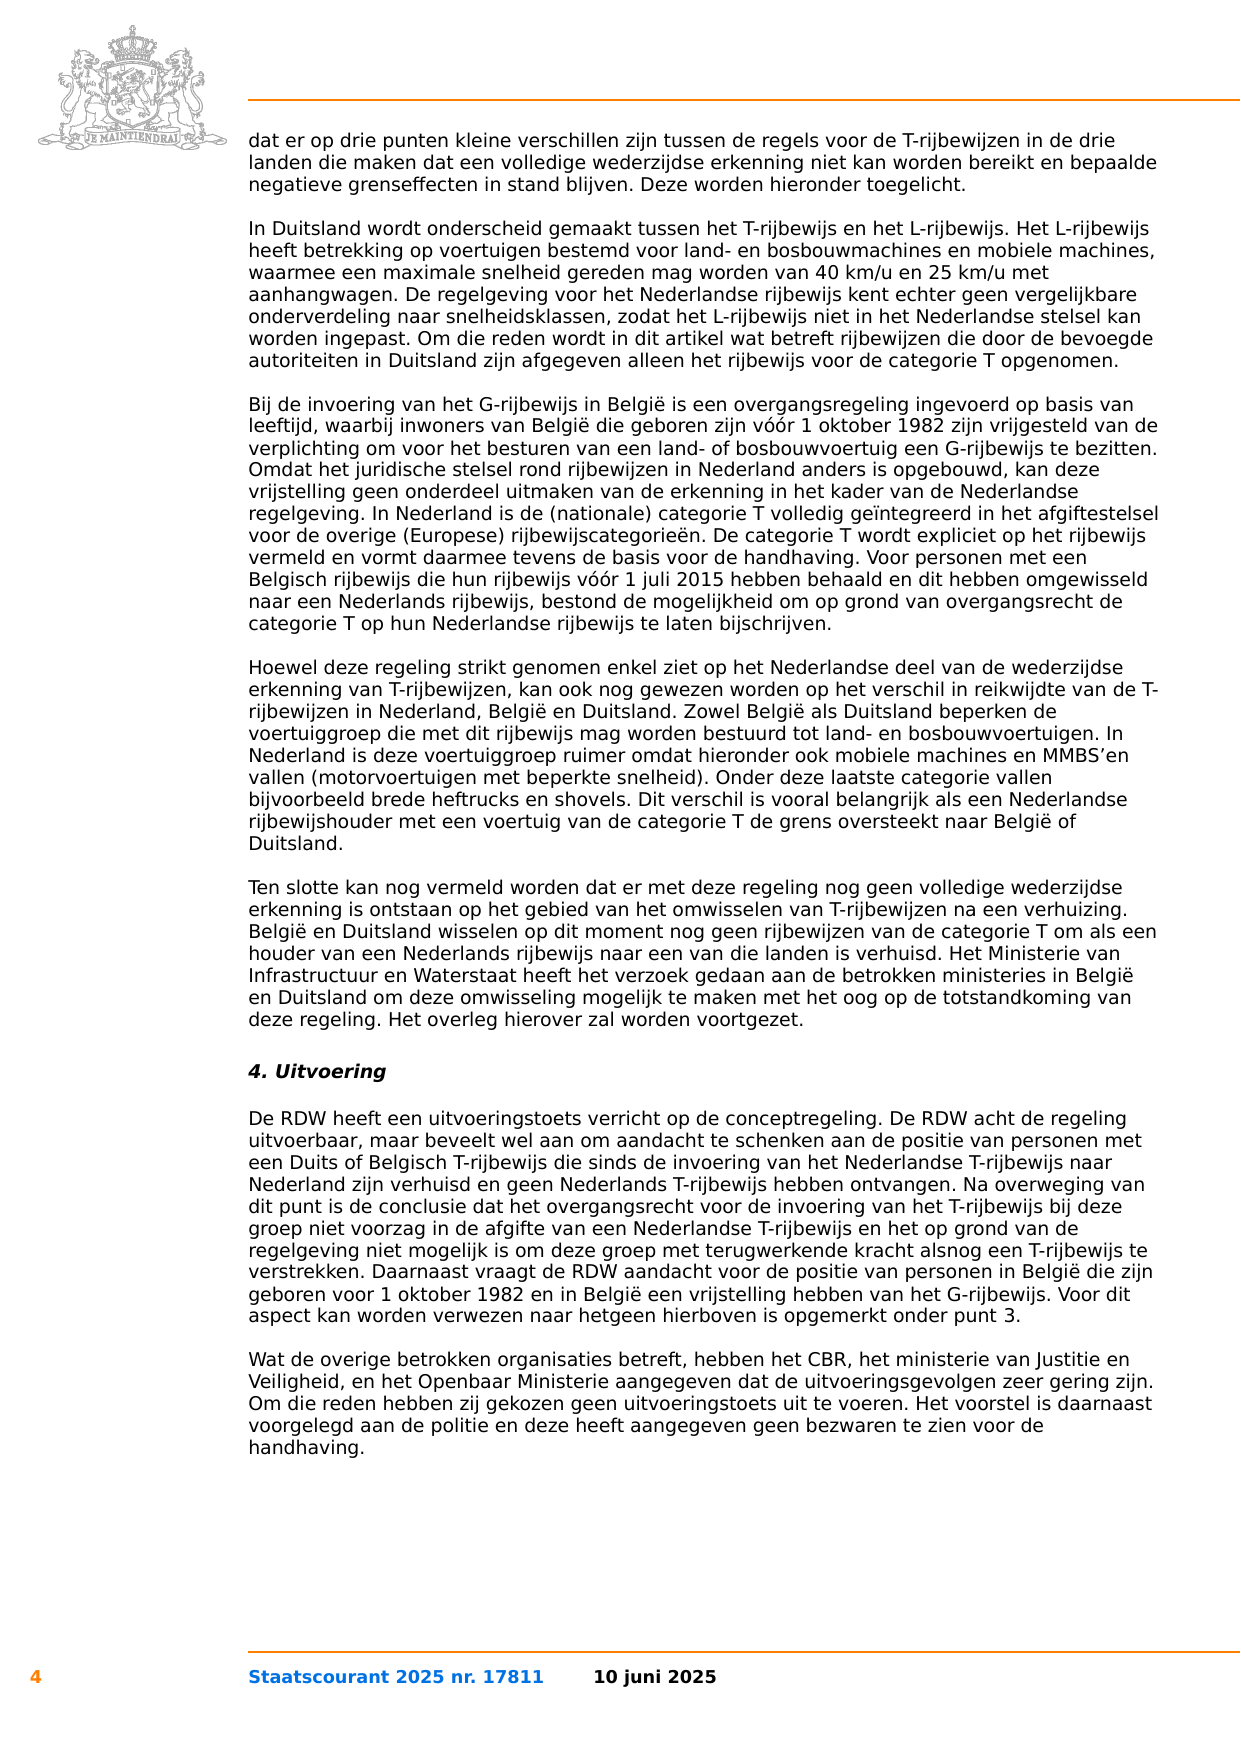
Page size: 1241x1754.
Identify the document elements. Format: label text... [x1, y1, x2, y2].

text In Duitsland wordt onderscheid gemaakt tussen het T-rijbewijs en het L-rijbewijs. Het L-rijbewijs heeft betrekking op voertuigen bestemd voor land- en bosbouwmachines en mobiele machines, waarmee een maximale snelheid gereden mag worden van 40 km/u en 25 km/u met aanhangwagen. De regelgeving voor het Nederlandse rijbewijs kent echter geen vergelijkbare onderverdeling naar snelheidsklassen, zodat het L-rijbewijs niet in het Nederlandse stelsel kan worden ingepast. Om die reden wordt in dit artikel wat betreft rijbewijzen die door de bevoegde autoriteiten in Duitsland zijn afgegeven alleen het rijbewijs voor de categorie T opgenomen. [248, 218, 1163, 372]
text Wat de overige betrokken organisaties betreft, hebben het CBR, het ministerie van Justitie en Veiligheid, en het Openbaar Ministerie aangegeven dat de uitvoeringsgevolgen zeer gering zijn. Om die reden hebben zij gekozen geen uitvoeringstoets uit te voeren. Het voorstel is daarnaast voorgelegd aan de politie en deze heeft aangegeven geen bezwaren te zien voor de handhaving. [248, 1349, 1163, 1459]
text Hoewel deze regeling strikt genomen enkel ziet op het Nederlandse deel van de wederzijdse erkenning van T-rijbewijzen, kan ook nog gewezen worden op het verschil in reikwijdte van de T-rijbewijzen in Nederland, België en Duitsland. Zowel België als Duitsland beperken de voertuiggroep die met dit rijbewijs mag worden bestuurd tot land- en bosbouwvoertuigen. In Nederland is deze voertuiggroep ruimer omdat hieronder ook mobiele machines en MMBS’en vallen (motorvoertuigen met beperkte snelheid). Onder deze laatste categorie vallen bijvoorbeeld brede heftrucks en shovels. Dit verschil is vooral belangrijk als een Nederlandse rijbewijshouder met een voertuig van de categorie T de grens oversteekt naar België of Duitsland. [248, 657, 1163, 855]
text Bij de invoering van het G-rijbewijs in België is een overgangsregeling ingevoerd op basis van leeftijd, waarbij inwoners van België die geboren zijn vóór 1 oktober 1982 zijn vrijgesteld van de verplichting om voor het besturen van een land- of bosbouwvoertuig een G-rijbewijs te bezitten. Omdat het juridische stelsel rond rijbewijzen in Nederland anders is opgebouwd, kan deze vrijstelling geen onderdeel uitmaken van de erkenning in het kader van de Nederlandse regelgeving. In Nederland is de (nationale) categorie T volledig geïntegreerd in het afgiftestelsel voor de overige (Europese) rijbewijscategorieën. De categorie T wordt expliciet op het rijbewijs vermeld en vormt daarmee tevens de basis voor de handhaving. Voor personen met een Belgisch rijbewijs die hun rijbewijs vóór 1 juli 2015 hebben behaald en dit hebben omgewisseld naar een Nederlands rijbewijs, bestond de mogelijkheid om op grond van overgangsrecht de categorie T op hun Nederlandse rijbewijs te laten bijschrijven. [248, 393, 1163, 635]
picture [38, 25, 227, 150]
subtitle 4. Uitvoering [248, 1061, 1163, 1083]
text dat er op drie punten kleine verschillen zijn tussen de regels voor de T-rijbewijzen in de drie landen die maken dat een volledige wederzijdse erkenning niet kan worden bereikt en bepaalde negatieve grenseffecten in stand blijven. Deze worden hieronder toegelicht. [248, 130, 1163, 196]
text Ten slotte kan nog vermeld worden dat er met deze regeling nog geen volledige wederzijdse erkenning is ontstaan op het gebied van het omwisselen van T-rijbewijzen na een verhuizing. België en Duitsland wisselen op dit moment nog geen rijbewijzen van de categorie T om als een houder van een Nederlands rijbewijs naar een van die landen is verhuisd. Het Ministerie van Infrastructuur en Waterstaat heeft het verzoek gedaan aan de betrokken ministeries in België en Duitsland om deze omwisseling mogelijk te maken met het oog op de totstandkoming van deze regeling. Het overleg hierover zal worden voortgezet. [248, 877, 1163, 1031]
text De RDW heeft een uitvoeringstoets verricht op de conceptregeling. De RDW acht de regeling uitvoerbaar, maar beveelt wel aan om aandacht te schenken aan de positie van personen met een Duits of Belgisch T-rijbewijs die sinds de invoering van het Nederlandse T-rijbewijs naar Nederland zijn verhuisd en geen Nederlands T-rijbewijs hebben ontvangen. Na overweging van dit punt is de conclusie dat het overgangsrecht voor de invoering van het T-rijbewijs bij deze groep niet voorzag in de afgifte van een Nederlandse T-rijbewijs en het op grond van de regelgeving niet mogelijk is om deze groep met terugwerkende kracht alsnog een T-rijbewijs te verstrekken. Daarnaast vraagt de RDW aandacht voor de positie van personen in België die zijn geboren voor 1 oktober 1982 en in België een vrijstelling hebben van het G-rijbewijs. Voor dit aspect kan worden verwezen naar hetgeen hierboven is opgemerkt onder punt 3. [248, 1108, 1163, 1327]
